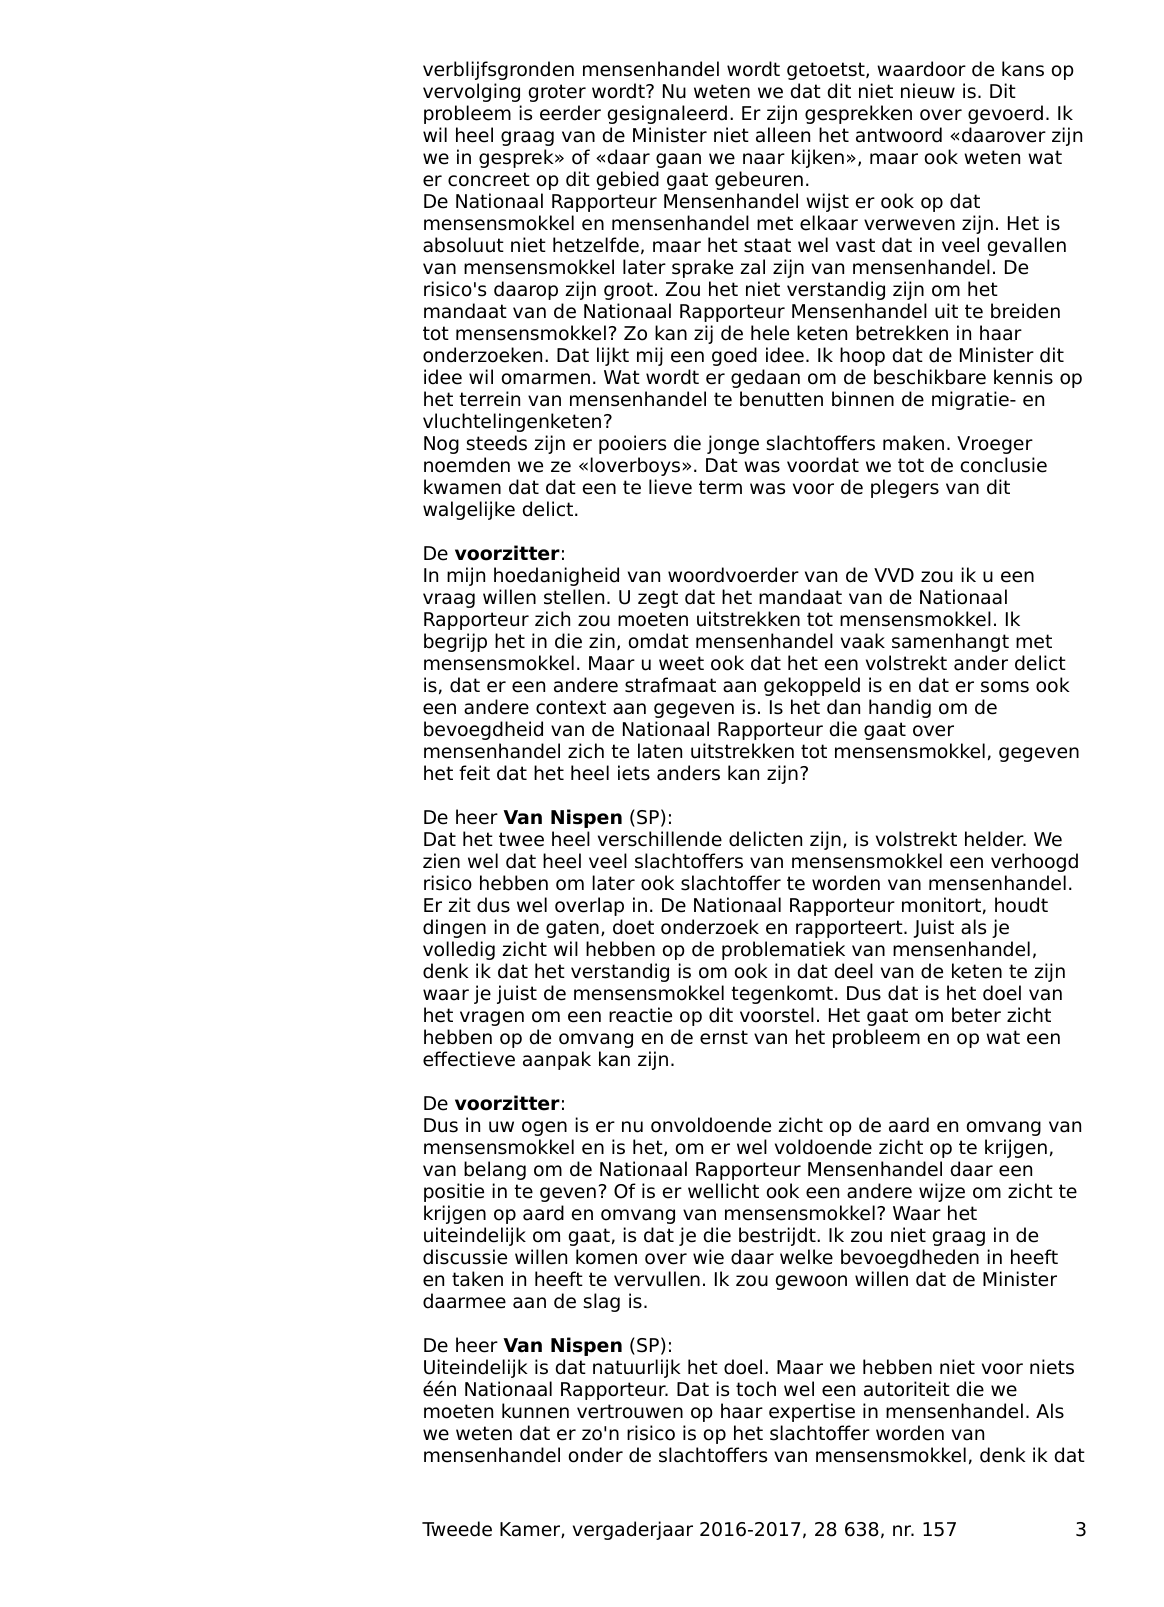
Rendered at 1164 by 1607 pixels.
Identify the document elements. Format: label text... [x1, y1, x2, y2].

text De voorzitter: [422, 1093, 1087, 1115]
text De heer Van Nispen (SP): [422, 1335, 1087, 1357]
text Uiteindelijk is dat natuurlijk het doel. Maar we hebben niet voor niets één Nationaal Rapporteur. Dat is toch wel een autoriteit die we moeten kunnen vertrouwen op haar expertise in mensenhandel. Als we weten dat er zo'n risico is op het slachtoffer worden van mensenhandel onder de slachtoffers van mensensmokkel, denk ik dat [422, 1357, 1087, 1467]
text De voorzitter: [422, 543, 1087, 565]
text De Nationaal Rapporteur Mensenhandel wijst er ook op dat mensensmokkel en mensenhandel met elkaar verweven zijn. Het is absoluut niet hetzelfde, maar het staat wel vast dat in veel gevallen van mensensmokkel later sprake zal zijn van mensenhandel. De risico's daarop zijn groot. Zou het niet verstandig zijn om het mandaat van de Nationaal Rapporteur Mensenhandel uit te breiden tot mensensmokkel? Zo kan zij de hele keten betrekken in haar onderzoeken. Dat lijkt mij een goed idee. Ik hoop dat de Minister dit idee wil omarmen. Wat wordt er gedaan om de beschikbare kennis op het terrein van mensenhandel te benutten binnen de migratie- en vluchtelingenketen? [422, 191, 1087, 433]
text verblijfsgronden mensenhandel wordt getoetst, waardoor de kans op vervolging groter wordt? Nu weten we dat dit niet nieuw is. Dit probleem is eerder gesignaleerd. Er zijn gesprekken over gevoerd. Ik wil heel graag van de Minister niet alleen het antwoord «daarover zijn we in gesprek» of «daar gaan we naar kijken», maar ook weten wat er concreet op dit gebied gaat gebeuren. [422, 59, 1087, 191]
text Dat het twee heel verschillende delicten zijn, is volstrekt helder. We zien wel dat heel veel slachtoffers van mensensmokkel een verhoogd risico hebben om later ook slachtoffer te worden van mensenhandel. Er zit dus wel overlap in. De Nationaal Rapporteur monitort, houdt dingen in de gaten, doet onderzoek en rapporteert. Juist als je volledig zicht wil hebben op de problematiek van mensenhandel, denk ik dat het verstandig is om ook in dat deel van de keten te zijn waar je juist de mensensmokkel tegenkomt. Dus dat is het doel van het vragen om een reactie op dit voorstel. Het gaat om beter zicht hebben op de omvang en de ernst van het probleem en op wat een effectieve aanpak kan zijn. [422, 829, 1087, 1071]
text In mijn hoedanigheid van woordvoerder van de VVD zou ik u een vraag willen stellen. U zegt dat het mandaat van de Nationaal Rapporteur zich zou moeten uitstrekken tot mensensmokkel. Ik begrijp het in die zin, omdat mensenhandel vaak samenhangt met mensensmokkel. Maar u weet ook dat het een volstrekt ander delict is, dat er een andere strafmaat aan gekoppeld is en dat er soms ook een andere context aan gegeven is. Is het dan handig om de bevoegdheid van de Nationaal Rapporteur die gaat over mensenhandel zich te laten uitstrekken tot mensensmokkel, gegeven het feit dat het heel iets anders kan zijn? [422, 565, 1087, 784]
text Nog steeds zijn er pooiers die jonge slachtoffers maken. Vroeger noemden we ze «loverboys». Dat was voordat we tot de conclusie kwamen dat dat een te lieve term was voor de plegers van dit walgelijke delict. [422, 433, 1087, 521]
text De heer Van Nispen (SP): [422, 807, 1087, 829]
text Dus in uw ogen is er nu onvoldoende zicht op de aard en omvang van mensensmokkel en is het, om er wel voldoende zicht op te krijgen, van belang om de Nationaal Rapporteur Mensenhandel daar een positie in te geven? Of is er wellicht ook een andere wijze om zicht te krijgen op aard en omvang van mensensmokkel? Waar het uiteindelijk om gaat, is dat je die bestrijdt. Ik zou niet graag in de discussie willen komen over wie daar welke bevoegdheden in heeft en taken in heeft te vervullen. Ik zou gewoon willen dat de Minister daarmee aan de slag is. [422, 1115, 1087, 1312]
